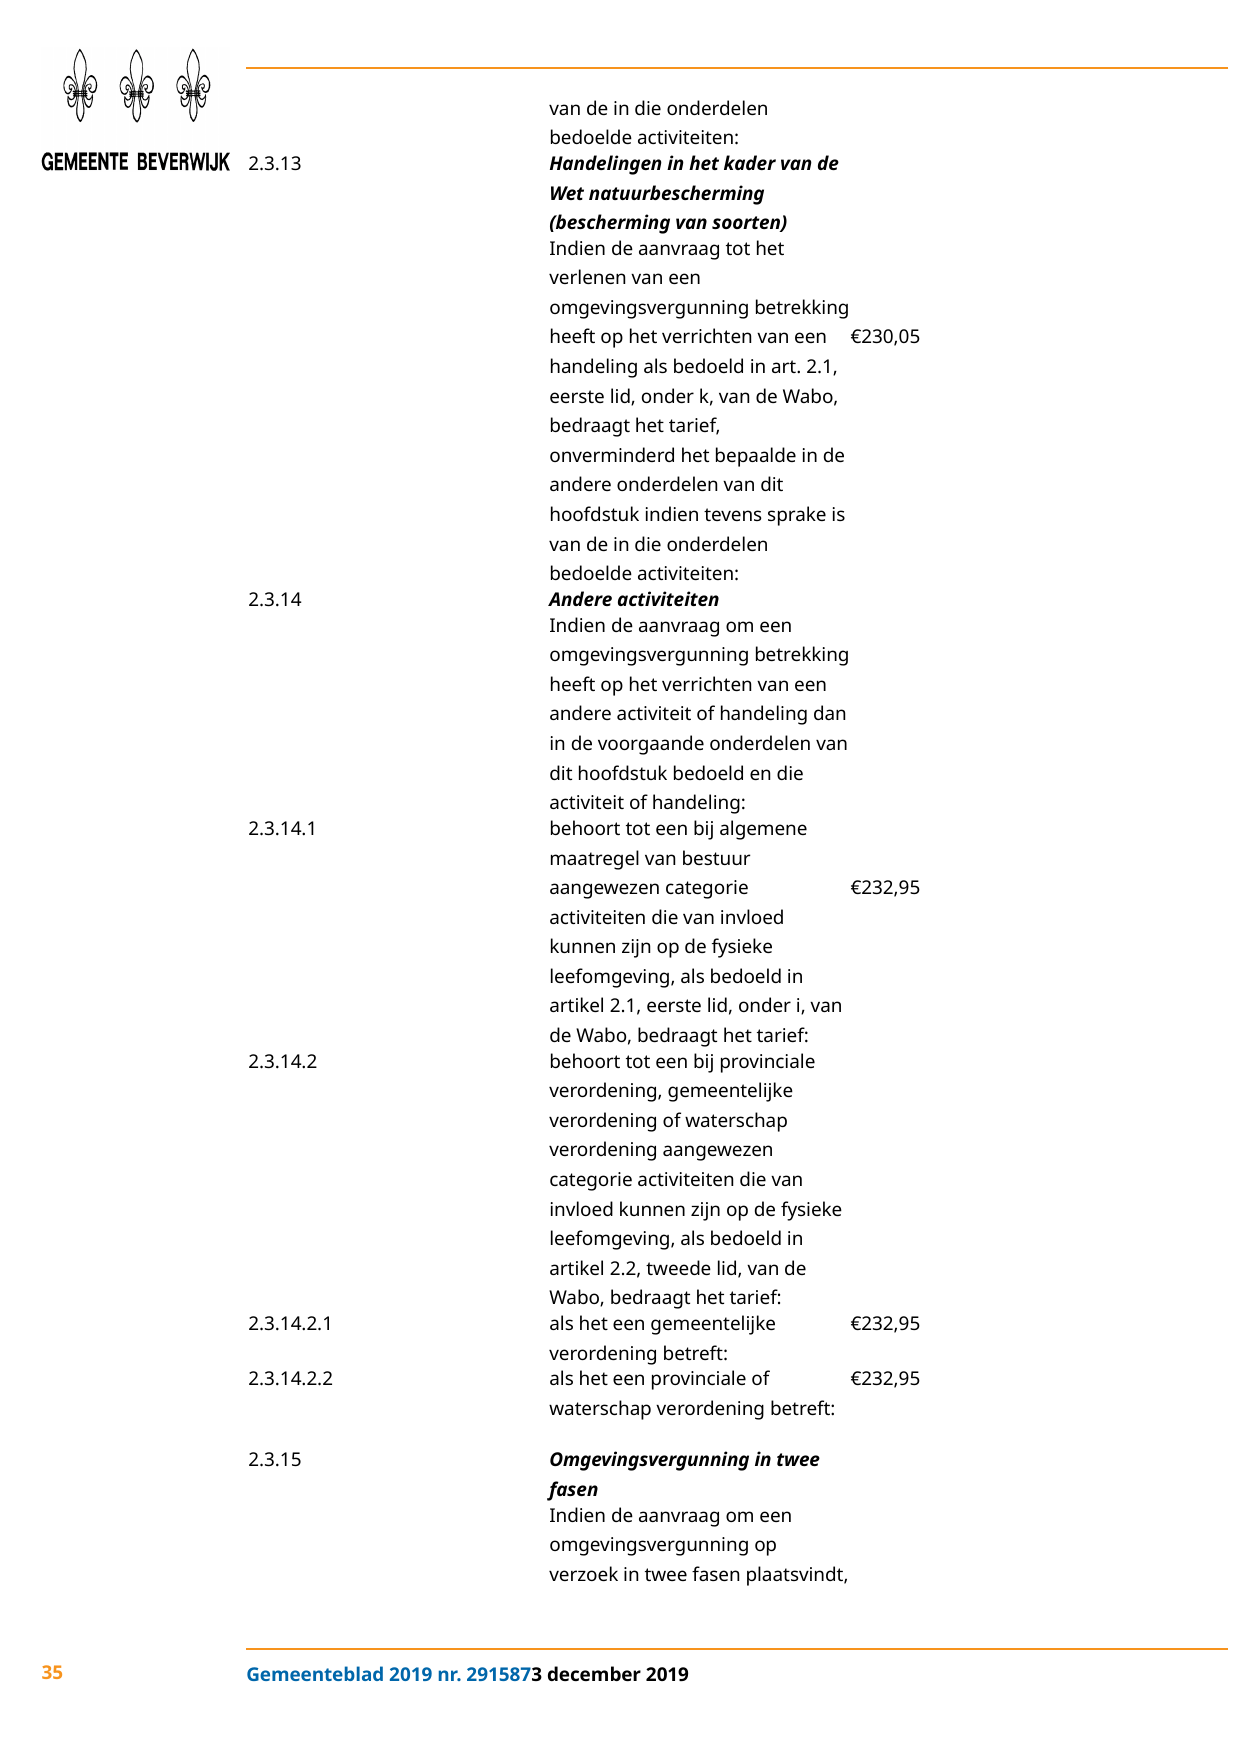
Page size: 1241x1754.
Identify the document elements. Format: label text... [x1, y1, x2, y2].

table_cell 2.3.14 [248, 586, 549, 612]
table_cell van de in die onderdelen bedoelde activiteiten: [549, 95, 850, 150]
table_cell Andere activiteiten [549, 586, 850, 612]
table_cell [248, 1421, 549, 1447]
table_cell [850, 612, 1152, 815]
table_cell als het een provinciale of waterschap verordening betreft: [549, 1366, 850, 1421]
table_cell 2.3.14.2 [248, 1048, 549, 1310]
table_cell 2.3.14.2.2 [248, 1366, 549, 1421]
table_cell Indien de aanvraag om een omgevingsvergunning op verzoek in twee fasen plaatsvindt, [549, 1502, 850, 1587]
table_cell [248, 235, 549, 586]
table_cell €232,95 [850, 815, 1152, 1048]
table_cell [850, 1048, 1152, 1310]
table_cell Omgevingsvergunning in twee fasen [549, 1447, 850, 1502]
table_cell [248, 612, 549, 815]
table_cell [850, 1421, 1152, 1447]
picture [41, 47, 231, 172]
table_cell 2.3.13 [248, 150, 549, 235]
table_cell [850, 1447, 1152, 1502]
table_cell €232,95 [850, 1366, 1152, 1421]
table_cell [850, 95, 1152, 150]
table_cell [850, 586, 1152, 612]
table_cell 2.3.14.2.1 [248, 1310, 549, 1366]
table_cell €230,05 [850, 235, 1152, 586]
table_cell Indien de aanvraag om een omgevingsvergunning betrekking heeft op het verrichten van een andere activiteit of handeling dan in de voorgaande onderdelen van dit hoofdstuk bedoeld en die activiteit of handeling: [549, 612, 850, 815]
table_cell €232,95 [850, 1310, 1152, 1366]
table_cell [850, 1502, 1152, 1587]
table_cell 2.3.15 [248, 1447, 549, 1502]
table_cell [549, 1421, 850, 1447]
table_cell Handelingen in het kader van de Wet natuurbescherming (bescherming van soorten) [549, 150, 850, 235]
table_cell [248, 95, 549, 150]
table_cell 2.3.14.1 [248, 815, 549, 1048]
table_cell behoort tot een bij algemene maatregel van bestuur aangewezen categorie activiteiten die van invloed kunnen zijn op de fysieke leefomgeving, als bedoeld in artikel 2.1, eerste lid, onder i, van de Wabo, bedraagt het tarief: [549, 815, 850, 1048]
table_cell behoort tot een bij provinciale verordening, gemeentelijke verordening of waterschap verordening aangewezen categorie activiteiten die van invloed kunnen zijn op de fysieke leefomgeving, als bedoeld in artikel 2.2, tweede lid, van de Wabo, bedraagt het tarief: [549, 1048, 850, 1310]
table_cell [850, 150, 1152, 235]
table_cell [248, 1502, 549, 1587]
table_cell Indien de aanvraag tot het verlenen van een omgevingsvergunning betrekking heeft op het verrichten van een handeling als bedoeld in art. 2.1, eerste lid, onder k, van de Wabo, bedraagt het tarief, onverminderd het bepaalde in de andere onderdelen van dit hoofdstuk indien tevens sprake is van de in die onderdelen bedoelde activiteiten: [549, 235, 850, 586]
table_cell als het een gemeentelijke verordening betreft: [549, 1310, 850, 1366]
